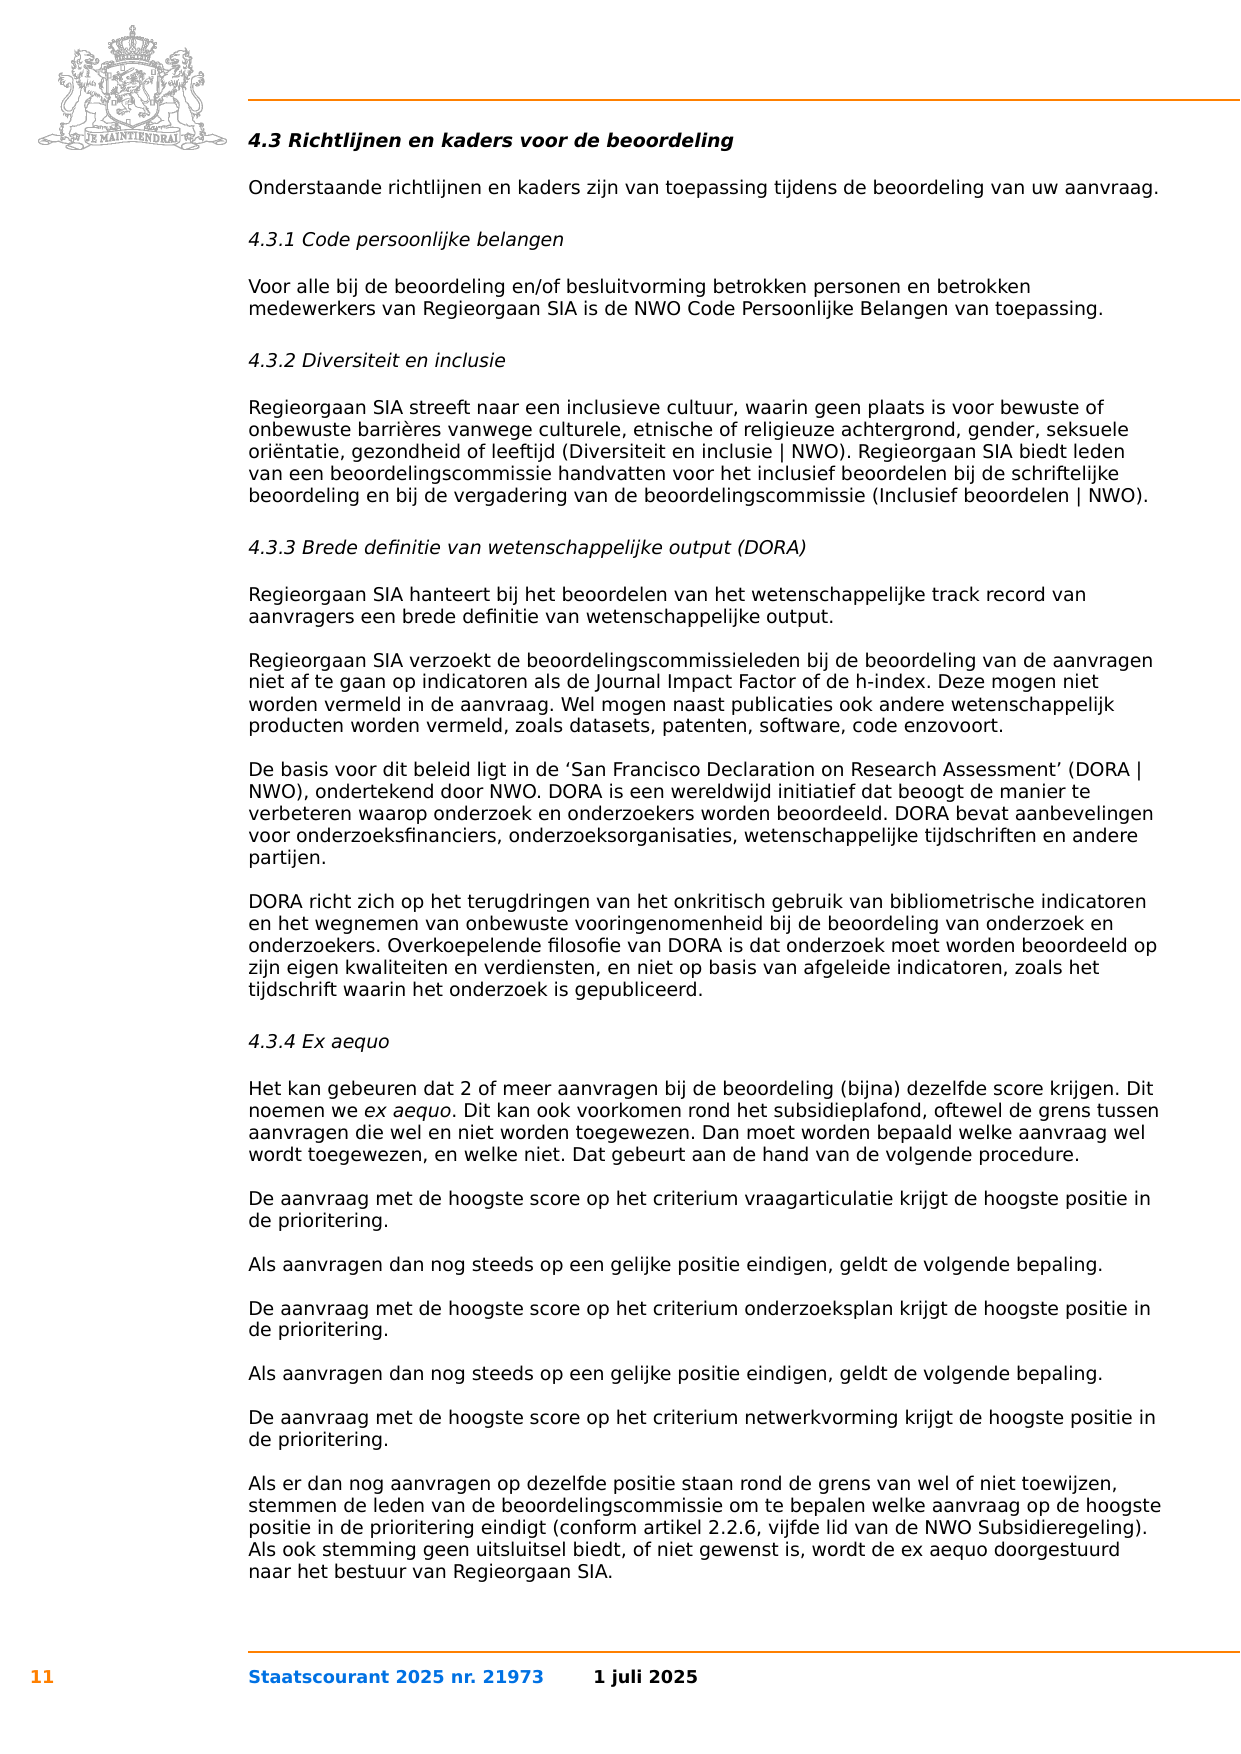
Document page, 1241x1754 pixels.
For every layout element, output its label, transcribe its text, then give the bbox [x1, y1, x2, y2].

text Als aanvragen dan nog steeds op een gelijke positie eindigen, geldt de volgende bepaling. [248, 1253, 1163, 1276]
text De basis voor dit beleid ligt in de ‘San Francisco Declaration on Research Assessment’ (DORA | NWO), ondertekend door NWO. DORA is een wereldwijd initiatief dat beoogt de manier te verbeteren waarop onderzoek en onderzoekers worden beoordeeld. DORA bevat aanbevelingen voor onderzoeksfinanciers, onderzoeksorganisaties, wetenschappelijke tijdschriften en andere partijen. [248, 759, 1163, 869]
text Onderstaande richtlijnen en kaders zijn van toepassing tijdens de beoordeling van uw aanvraag. [248, 177, 1163, 199]
subtitle 4.3 Richtlijnen en kaders voor de beoordeling [248, 130, 1163, 152]
text Als aanvragen dan nog steeds op een gelijke positie eindigen, geldt de volgende bepaling. [248, 1363, 1163, 1385]
text Het kan gebeuren dat 2 of meer aanvragen bij de beoordeling (bijna) dezelfde score krijgen. Dit noemen we ex aequo. Dit kan ook voorkomen rond het subsidieplafond, oftewel de grens tussen aanvragen die wel en niet worden toegewezen. Dan moet worden bepaald welke aanvraag wel wordt toegewezen, en welke niet. Dat gebeurt aan de hand van de volgende procedure. [248, 1078, 1163, 1166]
text Regieorgaan SIA streeft naar een inclusieve cultuur, waarin geen plaats is voor bewuste of onbewuste barrières vanwege culturele, etnische of religieuze achtergrond, gender, seksuele oriëntatie, gezondheid of leeftijd (Diversiteit en inclusie | NWO). Regieorgaan SIA biedt leden van een beoordelingscommissie handvatten voor het inclusief beoordelen bij de schriftelijke beoordeling en bij de vergadering van de beoordelingscommissie (Inclusief beoordelen | NWO). [248, 397, 1163, 507]
text De aanvraag met de hoogste score op het criterium onderzoeksplan krijgt de hoogste positie in de prioritering. [248, 1297, 1163, 1341]
text Regieorgaan SIA hanteert bij het beoordelen van het wetenschappelijke track record van aanvragers een brede definitie van wetenschappelijke output. [248, 584, 1163, 628]
picture [38, 25, 227, 150]
subtitle 4.3.2 Diversiteit en inclusie [248, 350, 1163, 372]
text Regieorgaan SIA verzoekt de beoordelingscommissieleden bij de beoordeling van de aanvragen niet af te gaan op indicatoren als de Journal Impact Factor of de h-index. Deze mogen niet worden vermeld in de aanvraag. Wel mogen naast publicaties ook andere wetenschappelijk producten worden vermeld, zoals datasets, patenten, software, code enzovoort. [248, 649, 1163, 737]
text Voor alle bij de beoordeling en/of besluitvorming betrokken personen en betrokken medewerkers van Regieorgaan SIA is de NWO Code Persoonlijke Belangen van toepassing. [248, 276, 1163, 320]
text De aanvraag met de hoogste score op het criterium vraagarticulatie krijgt de hoogste positie in de prioritering. [248, 1188, 1163, 1232]
text De aanvraag met de hoogste score op het criterium netwerkvorming krijgt de hoogste positie in de prioritering. [248, 1407, 1163, 1451]
subtitle 4.3.4 Ex aequo [248, 1031, 1163, 1053]
text Als er dan nog aanvragen op dezelfde positie staan rond de grens van wel of niet toewijzen, stemmen de leden van de beoordelingscommissie om te bepalen welke aanvraag op de hoogste positie in de prioritering eindigt (conform artikel 2.2.6, vijfde lid van de NWO Subsidieregeling). Als ook stemming geen uitsluitsel biedt, of niet gewenst is, wordt de ex aequo doorgestuurd naar het bestuur van Regieorgaan SIA. [248, 1473, 1163, 1583]
subtitle 4.3.3 Brede definitie van wetenschappelijke output (DORA) [248, 537, 1163, 559]
subtitle 4.3.1 Code persoonlijke belangen [248, 229, 1163, 251]
text DORA richt zich op het terugdringen van het onkritisch gebruik van bibliometrische indicatoren en het wegnemen van onbewuste vooringenomenheid bij de beoordeling van onderzoek en onderzoekers. Overkoepelende filosofie van DORA is dat onderzoek moet worden beoordeeld op zijn eigen kwaliteiten en verdiensten, en niet op basis van afgeleide indicatoren, zoals het tijdschrift waarin het onderzoek is gepubliceerd. [248, 891, 1163, 1001]
